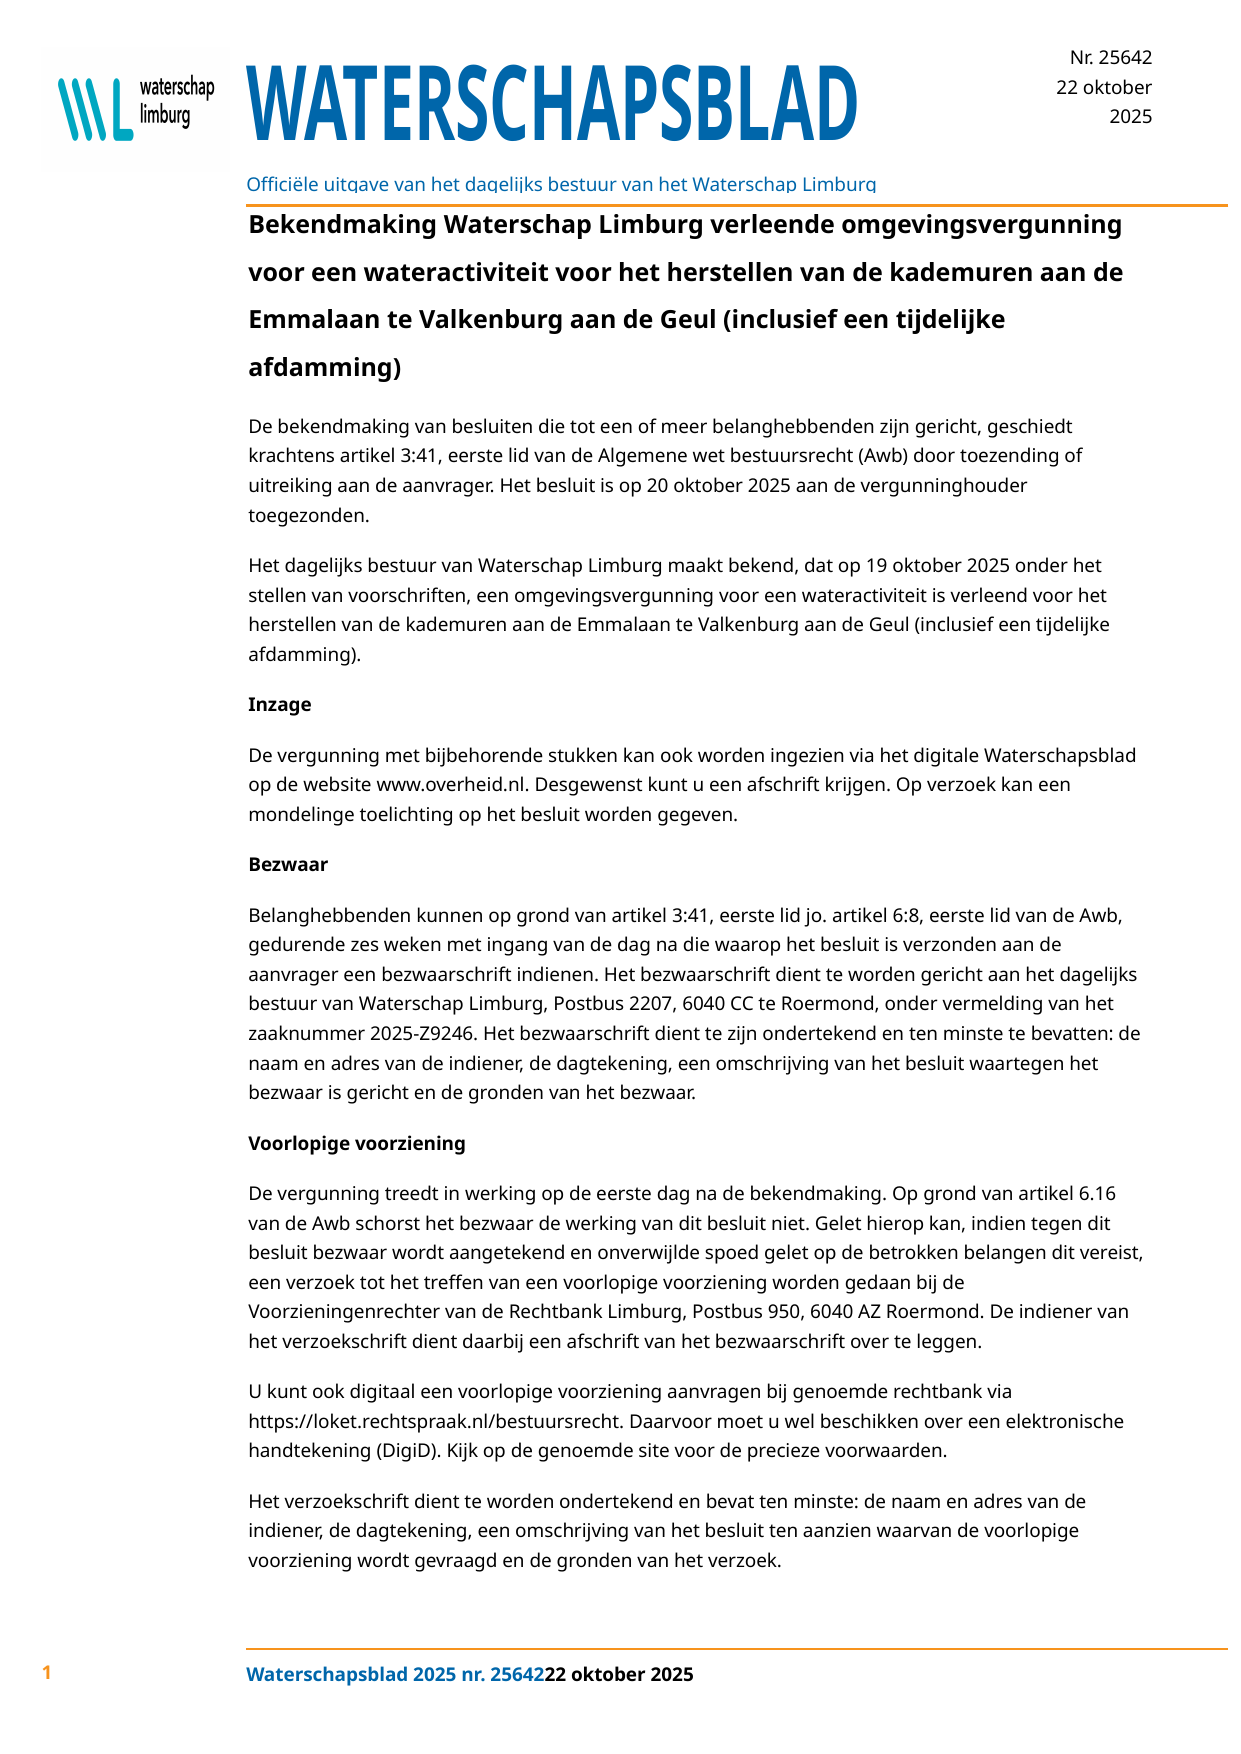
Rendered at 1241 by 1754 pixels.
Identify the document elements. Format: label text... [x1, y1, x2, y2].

text Voorlopige voorziening [248, 1130, 1152, 1156]
text De vergunning met bijbehorende stukken kan ook worden ingezien via het digitale Waterschapsblad op de website www.overheid.nl. Desgewenst kunt u een afschrift krijgen. Op verzoek kan een mondelinge toelichting op het besluit worden gegeven. [248, 742, 1152, 827]
text De vergunning treedt in werking op de eerste dag na de bekendmaking. Op grond van artikel 6.16 van de Awb schorst het bezwaar de werking van dit besluit niet. Gelet hierop kan, indien tegen dit besluit bezwaar wordt aangetekend en onverwijlde spoed gelet op de betrokken belangen dit vereist, een verzoek tot het treffen van een voorlopige voorziening worden gedaan bij de Voorzieningenrechter van de Rechtbank Limburg, Postbus 950, 6040 AZ Roermond. De indiener van het verzoekschrift dient daarbij een afschrift van het bezwaarschrift over te leggen. [248, 1180, 1152, 1354]
text De bekendmaking van besluiten die tot een of meer belanghebbenden zijn gericht, geschiedt krachtens artikel 3:41, eerste lid van de Algemene wet bestuursrecht (Awb) door toezending of uitreiking aan de aanvrager. Het besluit is op 20 oktober 2025 aan de vergunninghouder toegezonden. [248, 413, 1152, 528]
text Bekendmaking Waterschap Limburg verleende omgevingsvergunning voor een wateractiviteit voor het herstellen van de kademuren aan de Emmalaan te Valkenburg aan de Geul (inclusief een tijdelijke afdamming) [248, 207, 1152, 384]
text U kunt ook digitaal een voorlopige voorziening aanvragen bij genoemde rechtbank via https://loket.rechtspraak.nl/bestuursrecht. Daarvoor moet u wel beschikken over een elektronische handtekening (DigiD). Kijk op de genoemde site voor de precieze voorwaarden. [248, 1378, 1152, 1463]
text Inzage [248, 691, 1152, 717]
text Belanghebbenden kunnen op grond van artikel 3:41, eerste lid jo. artikel 6:8, eerste lid van de Awb, gedurende zes weken met ingang van de dag na die waarop het besluit is verzonden aan de aanvrager een bezwaarschrift indienen. Het bezwaarschrift dient te worden gericht aan het dagelijks bestuur van Waterschap Limburg, Postbus 2207, 6040 CC te Roermond, onder vermelding van het zaaknummer 2025-Z9246. Het bezwaarschrift dient te zijn ondertekend en ten minste te bevatten: de naam en adres van de indiener, de dagtekening, een omschrijving van het besluit waartegen het bezwaar is gericht en de gronden van het bezwaar. [248, 902, 1152, 1105]
picture [41, 47, 231, 172]
text Het verzoekschrift dient te worden ondertekend en bevat ten minste: de naam en adres van de indiener, de dagtekening, een omschrijving van het besluit ten aanzien waarvan de voorlopige voorziening wordt gevraagd en de gronden van het verzoek. [248, 1488, 1152, 1573]
text Het dagelijks bestuur van Waterschap Limburg maakt bekend, dat op 19 oktober 2025 onder het stellen van voorschriften, een omgevingsvergunning voor een wateractiviteit is verleend voor het herstellen van de kademuren aan de Emmalaan te Valkenburg aan de Geul (inclusief een tijdelijke afdamming). [248, 552, 1152, 667]
text Bezwaar [248, 851, 1152, 877]
